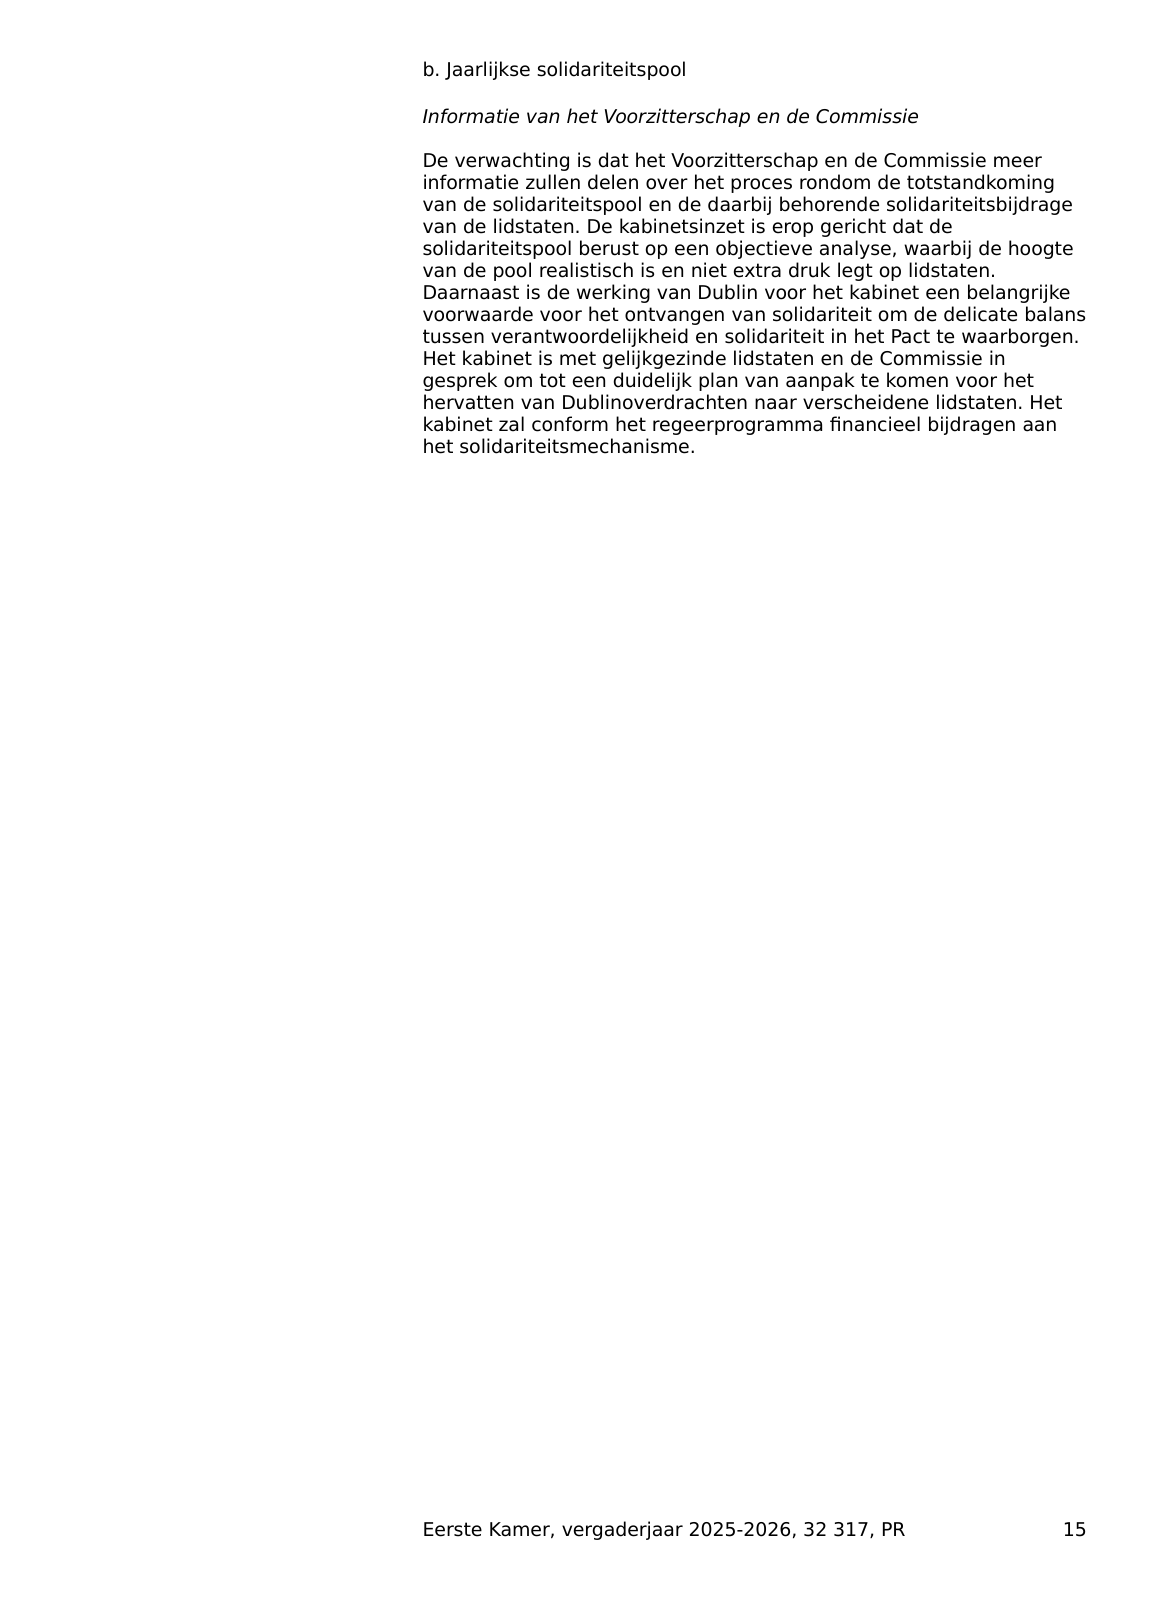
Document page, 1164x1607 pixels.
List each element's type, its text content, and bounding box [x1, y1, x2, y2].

text De verwachting is dat het Voorzitterschap en de Commissie meer informatie zullen delen over het proces rondom de totstandkoming van de solidariteitspool en de daarbij behorende solidariteitsbijdrage van de lidstaten. De kabinetsinzet is erop gericht dat de solidariteitspool berust op een objectieve analyse, waarbij de hoogte van de pool realistisch is en niet extra druk legt op lidstaten. Daarnaast is de werking van Dublin voor het kabinet een belangrijke voorwaarde voor het ontvangen van solidariteit om de delicate balans tussen verantwoordelijkheid en solidariteit in het Pact te waarborgen. Het kabinet is met gelijkgezinde lidstaten en de Commissie in gesprek om tot een duidelijk plan van aanpak te komen voor het hervatten van Dublinoverdrachten naar verscheidene lidstaten. Het kabinet zal conform het regeerprogramma financieel bijdragen aan het solidariteitsmechanisme. [422, 150, 1087, 458]
subtitle Informatie van het Voorzitterschap en de Commissie [422, 106, 1087, 128]
subtitle b. Jaarlijkse solidariteitspool [422, 59, 1087, 81]
